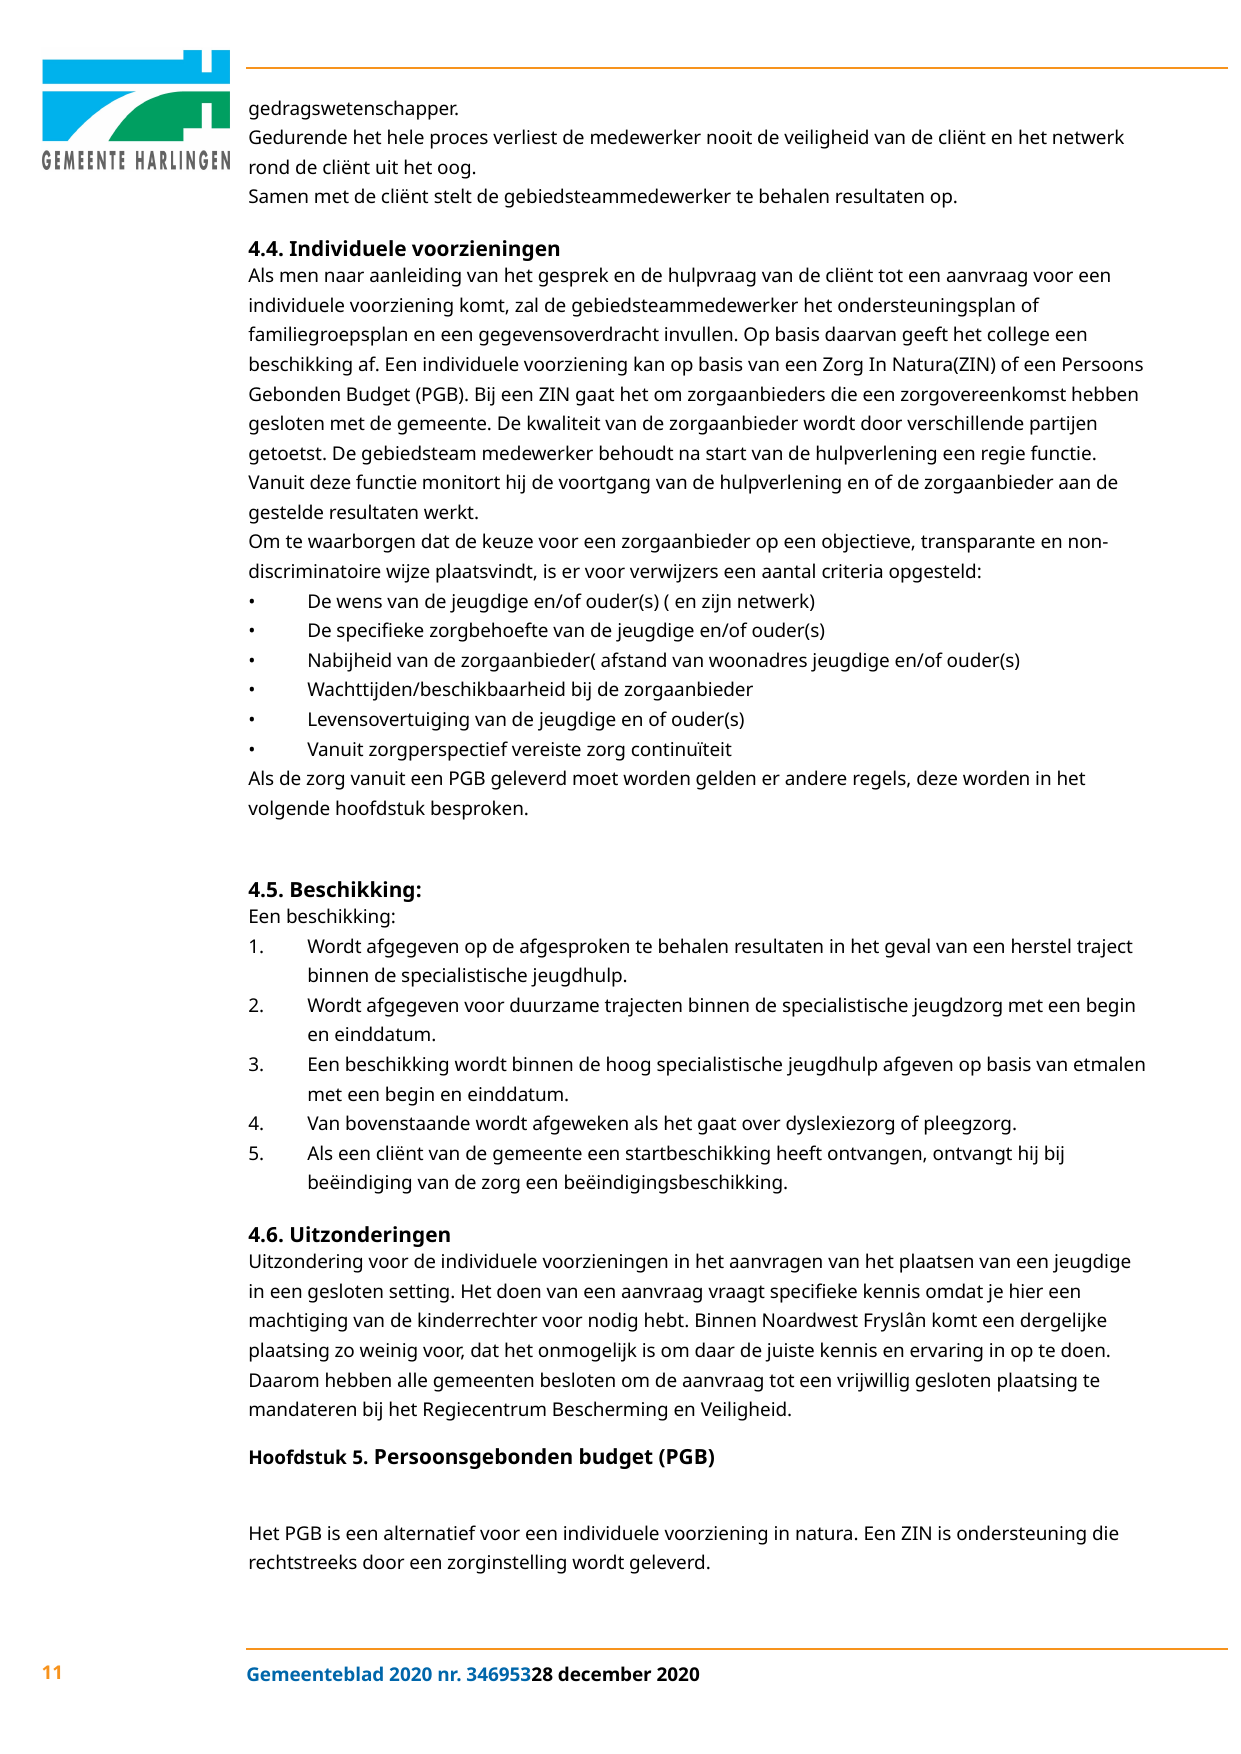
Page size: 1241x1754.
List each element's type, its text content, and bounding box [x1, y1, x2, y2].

text Het PGB is een alternatief voor een individuele voorziening in natura. Een ZIN is ondersteuning die rechtstreeks door een zorginstelling wordt geleverd. [248, 1520, 1152, 1575]
list Nabijheid van de zorgaanbieder( afstand van woonadres jeugdige en/of ouder(s) [248, 647, 1152, 673]
text 4.5. Beschikking: [248, 875, 1152, 903]
list Vanuit zorgperspectief vereiste zorg continuïteit [248, 736, 1152, 761]
list De specifieke zorgbehoefte van de jeugdige en/of ouder(s) [248, 617, 1152, 643]
list Als een cliënt van de gemeente een startbeschikking heeft ontvangen, ontvangt hij bij beëindiging van de zorg een beëindigingsbeschikking. [248, 1140, 1152, 1195]
text 4.4. Individuele voorzieningen [248, 234, 1152, 262]
list Levensovertuiging van de jeugdige en of ouder(s) [248, 706, 1152, 732]
text Als men naar aanleiding van het gesprek en de hulpvraag van de cliënt tot een aanvraag voor een individuele voorziening komt, zal de gebiedsteammedewerker het ondersteuningsplan of familiegroepsplan en een gegevensoverdracht invullen. Op basis daarvan geeft het college een beschikking af. Een individuele voorziening kan op basis van een Zorg In Natura(ZIN) of een Persoons Gebonden Budget (PGB). Bij een ZIN gaat het om zorgaanbieders die een zorgovereenkomst hebben gesloten met de gemeente. De kwaliteit van de zorgaanbieder wordt door verschillende partijen getoetst. De gebiedsteam medewerker behoudt na start van de hulpverlening een regie functie. Vanuit deze functie monitort hij de voortgang van de hulpverlening en of de zorgaanbieder aan de gestelde resultaten werkt. [248, 262, 1152, 525]
picture [41, 47, 231, 172]
text Een beschikking: [248, 903, 1152, 929]
text Hoofdstuk 5. Persoonsgebonden budget (PGB) [248, 1442, 1152, 1470]
text Samen met de cliënt stelt de gebiedsteammedewerker te behalen resultaten op. [248, 183, 1152, 209]
list De wens van de jeugdige en/of ouder(s) ( en zijn netwerk) [248, 588, 1152, 613]
list Een beschikking wordt binnen de hoog specialistische jeugdhulp afgeven op basis van etmalen met een begin en einddatum. [248, 1051, 1152, 1107]
list Wachttijden/beschikbaarheid bij de zorgaanbieder [248, 677, 1152, 702]
text gedragswetenschapper. [248, 95, 1152, 121]
list Van bovenstaande wordt afgeweken als het gaat over dyslexiezorg of pleegzorg. [248, 1110, 1152, 1136]
text Gedurende het hele proces verliest de medewerker nooit de veiligheid van de cliënt en het netwerk rond de cliënt uit het oog. [248, 124, 1152, 180]
text 4.6. Uitzonderingen [248, 1220, 1152, 1248]
list Wordt afgegeven op de afgesproken te behalen resultaten in het geval van een herstel traject binnen de specialistische jeugdhulp. [248, 933, 1152, 988]
text Uitzondering voor de individuele voorzieningen in het aanvragen van het plaatsen van een jeugdige in een gesloten setting. Het doen van een aanvraag vraagt specifieke kennis omdat je hier een machtiging van de kinderrechter voor nodig hebt. Binnen Noardwest Fryslân komt een dergelijke plaatsing zo weinig voor, dat het onmogelijk is om daar de juiste kennis en ervaring in op te doen. Daarom hebben alle gemeenten besloten om de aanvraag tot een vrijwillig gesloten plaatsing te mandateren bij het Regiecentrum Bescherming en Veiligheid. [248, 1248, 1152, 1422]
text Als de zorg vanuit een PGB geleverd moet worden gelden er andere regels, deze worden in het volgende hoofdstuk besproken. [248, 765, 1152, 821]
text Om te waarborgen dat de keuze voor een zorgaanbieder op een objectieve, transparante en non-discriminatoire wijze plaatsvindt, is er voor verwijzers een aantal criteria opgesteld: [248, 529, 1152, 584]
list Wordt afgegeven voor duurzame trajecten binnen de specialistische jeugdzorg met een begin en einddatum. [248, 992, 1152, 1047]
